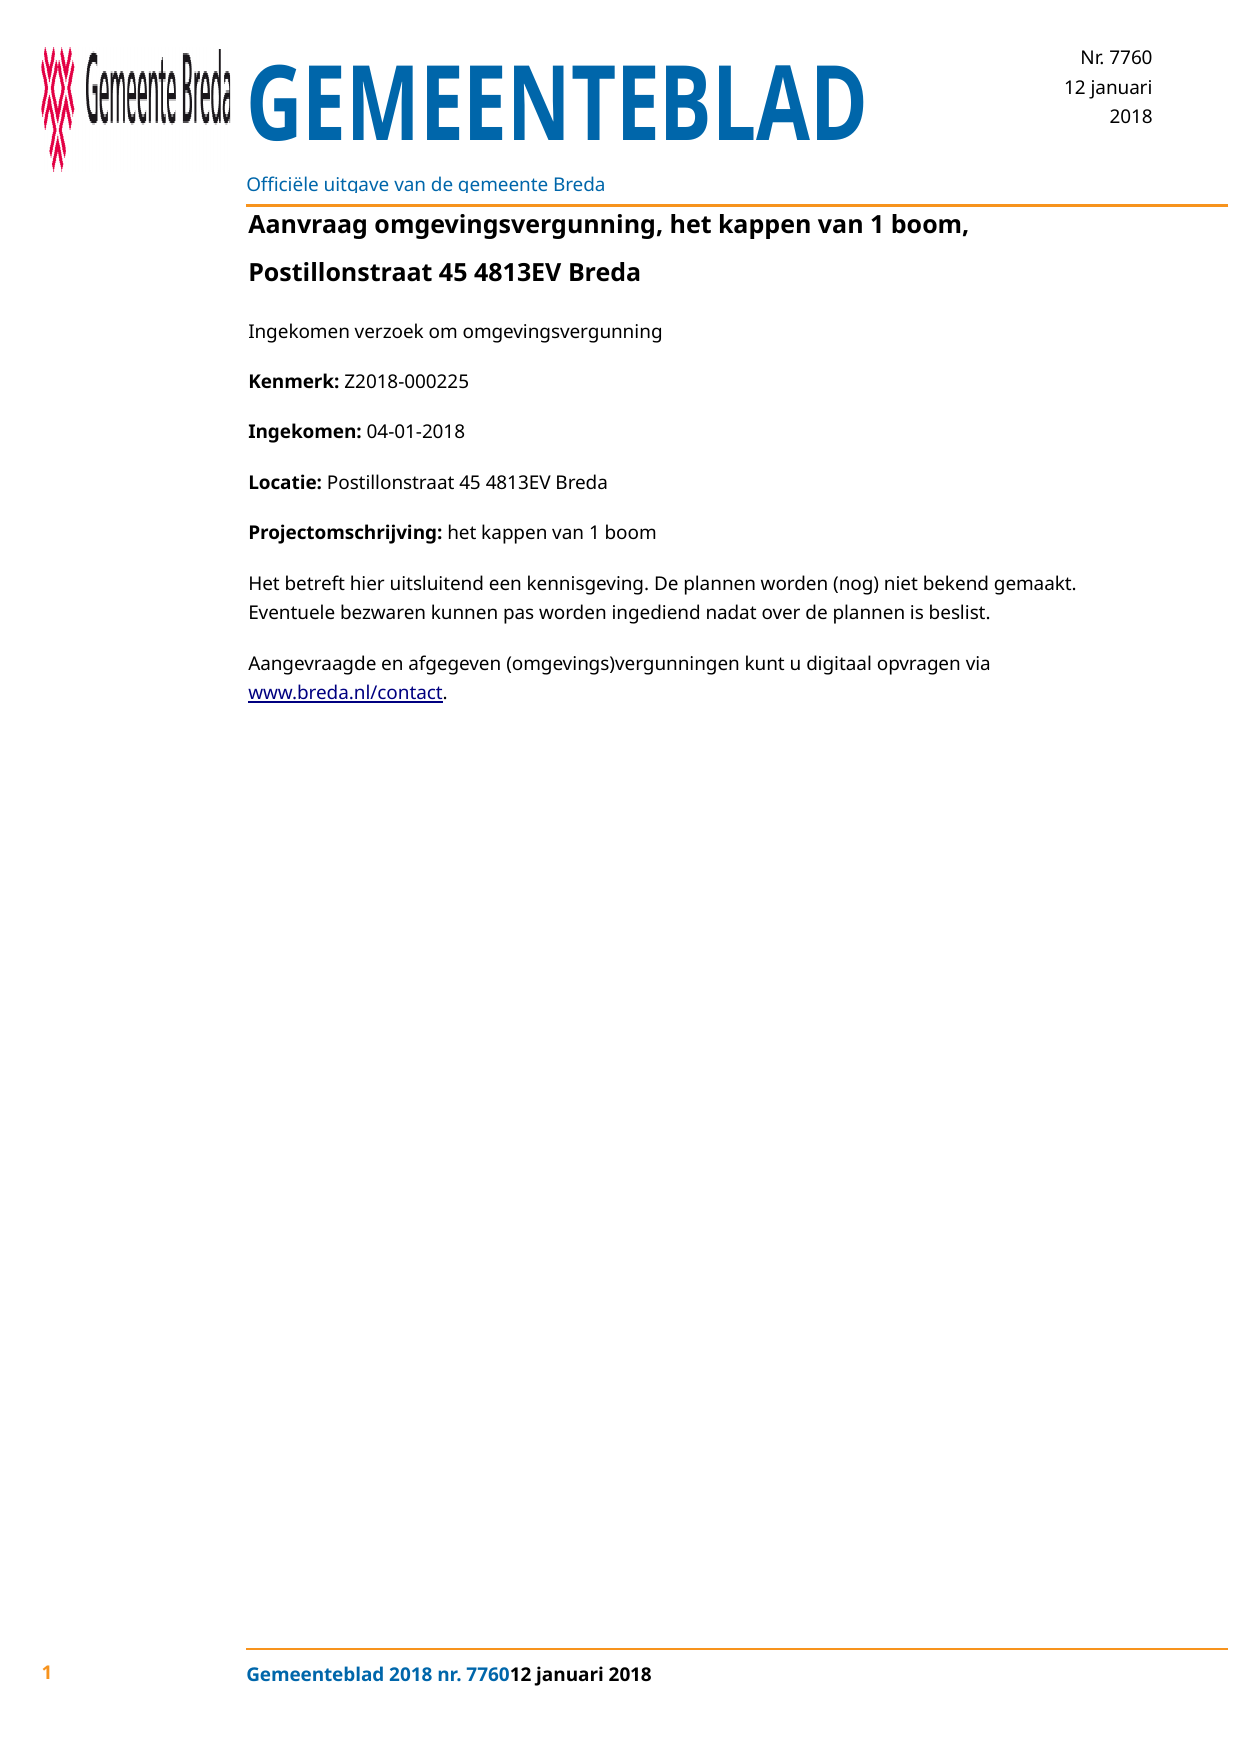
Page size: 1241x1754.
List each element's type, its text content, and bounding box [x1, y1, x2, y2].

text Kenmerk: Z2018-000225 [248, 368, 1152, 394]
text Ingekomen: 04-01-2018 [248, 419, 1152, 444]
text Ingekomen verzoek om omgevingsvergunning [248, 318, 1152, 344]
text Aangevraagde en afgegeven (omgevings)vergunningen kunt u digitaal opvragen via www.breda.nl/contact. [248, 650, 1152, 705]
text Locatie: Postillonstraat 45 4813EV Breda [248, 469, 1152, 495]
text Aanvraag omgevingsvergunning, het kappen van 1 boom, Postillonstraat 45 4813EV Breda [248, 207, 1152, 288]
picture [41, 47, 231, 172]
text Het betreft hier uitsluitend een kennisgeving. De plannen worden (nog) niet bekend gemaakt. Eventuele bezwaren kunnen pas worden ingediend nadat over de plannen is beslist. [248, 570, 1152, 625]
text Projectomschrijving: het kappen van 1 boom [248, 519, 1152, 545]
